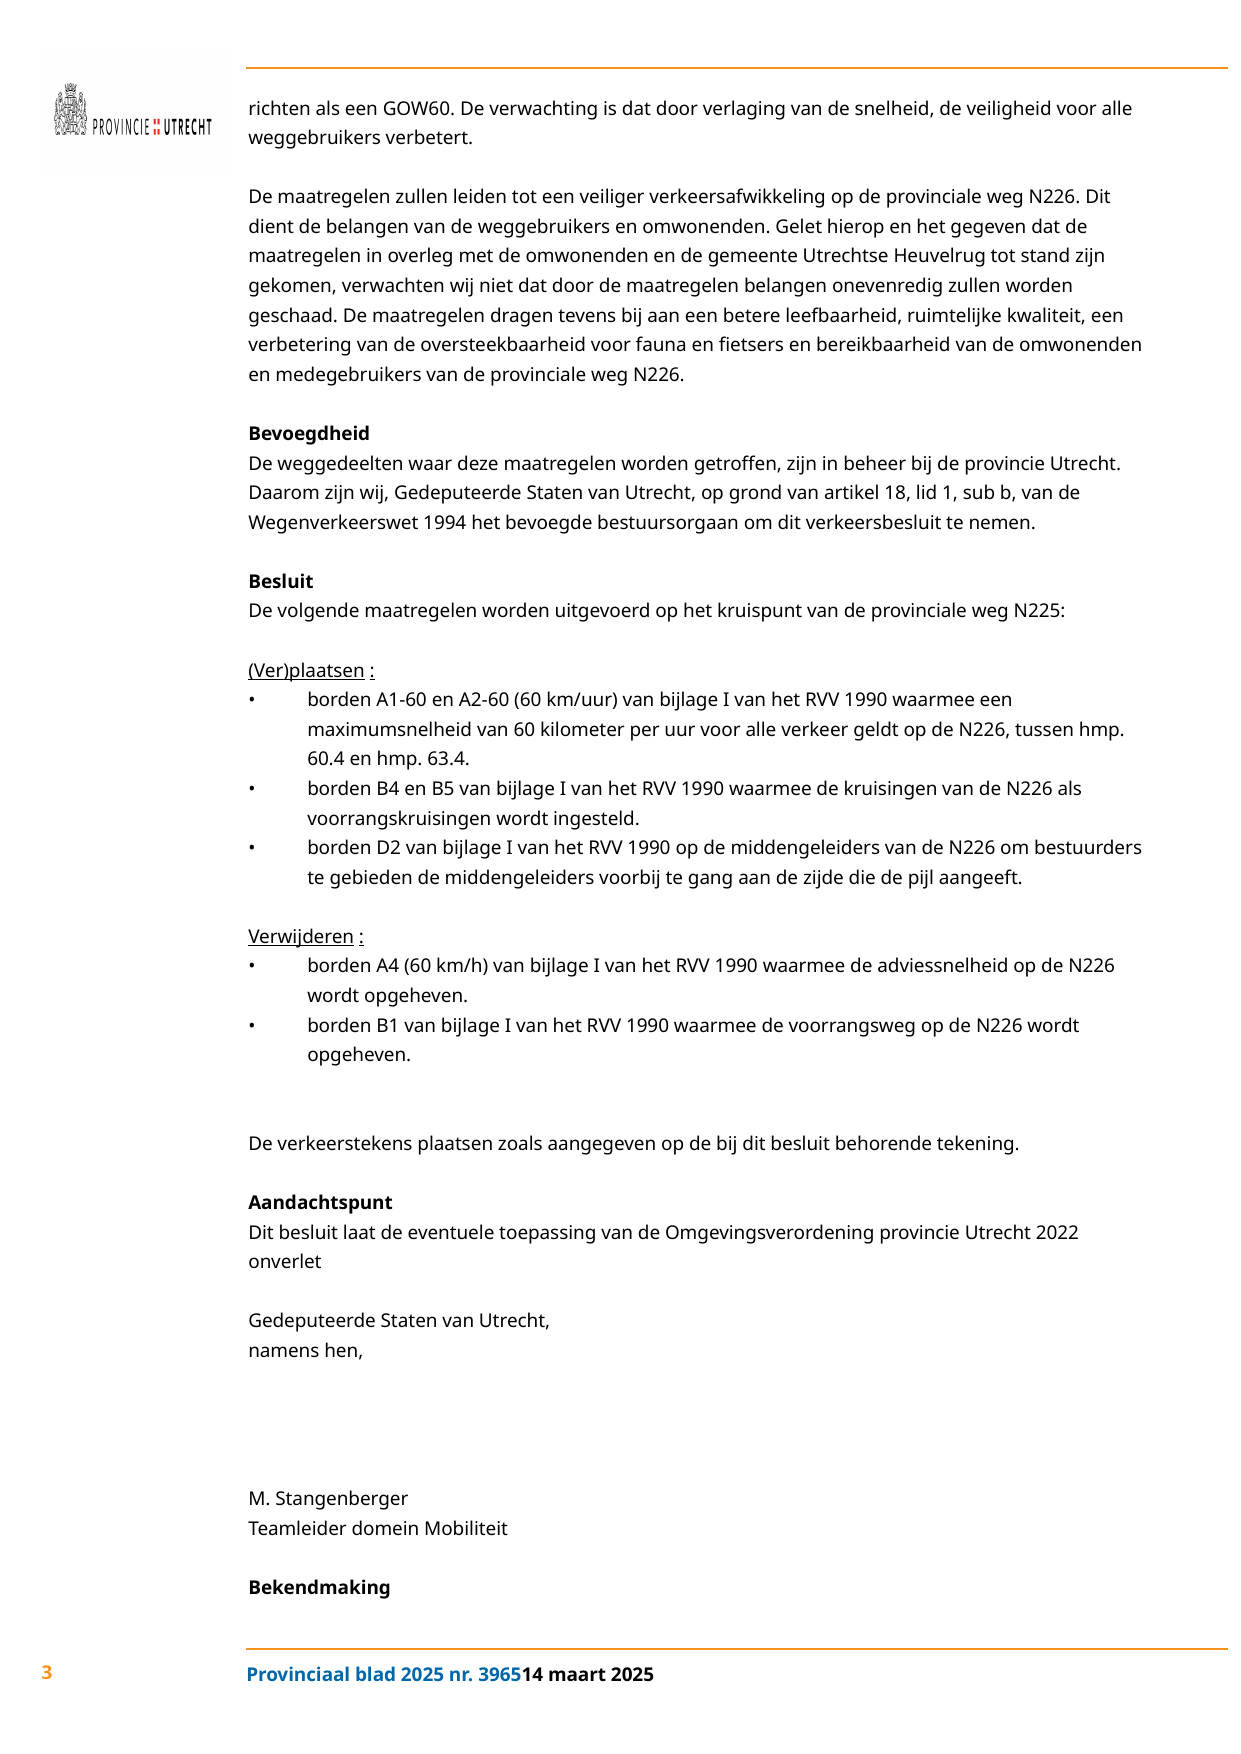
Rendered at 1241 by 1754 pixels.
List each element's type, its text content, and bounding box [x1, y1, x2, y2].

text namens hen, [248, 1337, 1152, 1363]
text M. Stangenberger [248, 1485, 1152, 1511]
list borden A4 (60 km/h) van bijlage I van het RVV 1990 waarmee de adviessnelheid op de N226 wordt opgeheven. [248, 953, 1152, 1008]
list borden B4 en B5 van bijlage I van het RVV 1990 waarmee de kruisingen van de N226 als voorrangskruisingen wordt ingesteld. [248, 775, 1152, 831]
list borden B1 van bijlage I van het RVV 1990 waarmee de voorrangsweg op de N226 wordt opgeheven. [248, 1012, 1152, 1067]
text richten als een GOW60. De verwachting is dat door verlaging van de snelheid, de veiligheid voor alle weggebruikers verbetert. [248, 95, 1152, 150]
text Besluit [248, 568, 1152, 594]
text Verwijderen : [248, 923, 1152, 949]
text Teamleider domein Mobiliteit [248, 1515, 1152, 1541]
text Bekendmaking [248, 1574, 1152, 1600]
text De weggedeelten waar deze maatregelen worden getroffen, zijn in beheer bij de provincie Utrecht. Daarom zijn wij, Gedeputeerde Staten van Utrecht, op grond van artikel 18, lid 1, sub b, van de Wegenverkeerswet 1994 het bevoegde bestuursorgaan om dit verkeersbesluit te nemen. [248, 450, 1152, 535]
text De volgende maatregelen worden uitgevoerd op het kruispunt van de provinciale weg N225: [248, 598, 1152, 623]
text Dit besluit laat de eventuele toepassing van de Omgevingsverordening provincie Utrecht 2022 onverlet [248, 1219, 1152, 1274]
list borden D2 van bijlage I van het RVV 1990 op de middengeleiders van de N226 om bestuurders te gebieden de middengeleiders voorbij te gang aan de zijde die de pijl aangeeft. [248, 834, 1152, 890]
text Aandachtspunt [248, 1189, 1152, 1215]
text (Ver)plaatsen : [248, 657, 1152, 683]
text De verkeerstekens plaatsen zoals aangegeven op de bij dit besluit behorende tekening. [248, 1130, 1152, 1156]
text Gedeputeerde Staten van Utrecht, [248, 1308, 1152, 1333]
list borden A1-60 en A2-60 (60 km/uur) van bijlage I van het RVV 1990 waarmee een maximumsnelheid van 60 kilometer per uur voor alle verkeer geldt op de N226, tussen hmp. 60.4 en hmp. 63.4. [248, 686, 1152, 771]
picture [41, 47, 231, 172]
text Bevoegdheid [248, 420, 1152, 446]
text De maatregelen zullen leiden tot een veiliger verkeersafwikkeling op de provinciale weg N226. Dit dient de belangen van de weggebruikers en omwonenden. Gelet hierop en het gegeven dat de maatregelen in overleg met de omwonenden en de gemeente Utrechtse Heuvelrug tot stand zijn gekomen, verwachten wij niet dat door de maatregelen belangen onevenredig zullen worden geschaad. De maatregelen dragen tevens bij aan een betere leefbaarheid, ruimtelijke kwaliteit, een verbetering van de oversteekbaarheid voor fauna en fietsers en bereikbaarheid van de omwonenden en medegebruikers van de provinciale weg N226. [248, 183, 1152, 387]
